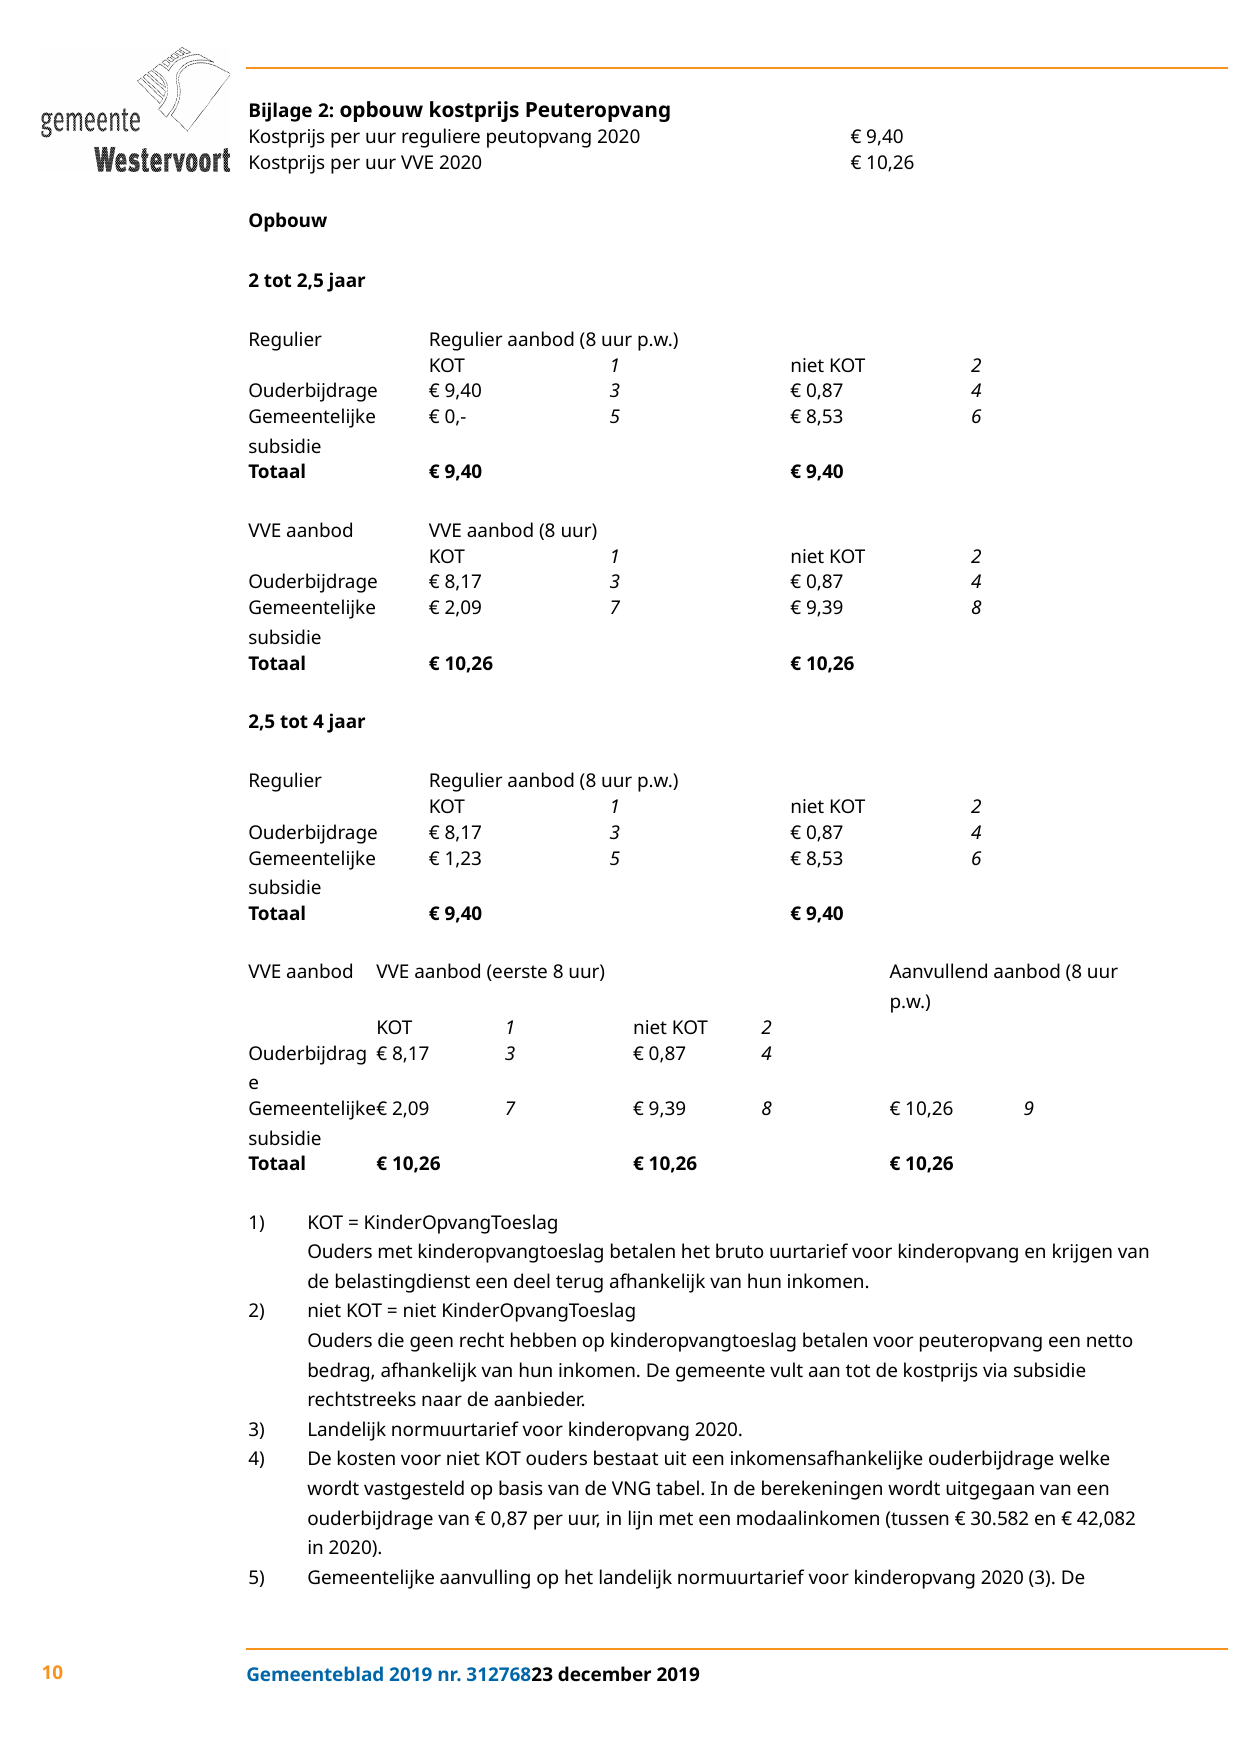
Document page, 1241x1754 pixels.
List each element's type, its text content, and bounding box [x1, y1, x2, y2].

table_cell 5 [609, 845, 790, 900]
table_cell € 8,17 [429, 569, 609, 594]
table_cell € 8,17 [376, 1040, 504, 1095]
table_cell Totaal [248, 1150, 376, 1176]
table_cell 6 [971, 403, 1152, 459]
table_cell 6 [971, 845, 1152, 900]
table_cell [505, 1150, 633, 1176]
table_header VVE aanbod (eerste 8 uur) [376, 959, 889, 1014]
table_cell 8 [761, 1095, 889, 1150]
table_cell € 9,40 [790, 459, 971, 484]
list Ouders met kinderopvangtoeslag betalen het bruto uurtarief voor kinderopvang en krijgen van de belastingdienst een deel terug afhankelijk van hun inkomen. [248, 1238, 1152, 1294]
table_cell [248, 352, 429, 378]
table_cell 7 [505, 1095, 633, 1150]
table_cell 2 [971, 352, 1152, 378]
table_cell 5 [609, 403, 790, 459]
table_cell € 10,26 [633, 1150, 761, 1176]
table_cell KOT [429, 352, 609, 378]
table_cell [1023, 1150, 1152, 1176]
table_cell € 9,39 [790, 595, 971, 650]
table_cell [248, 1014, 376, 1040]
table_cell [609, 900, 790, 926]
table_cell € 8,17 [429, 819, 609, 845]
text 2,5 tot 4 jaar [248, 708, 1152, 734]
table_cell € 2,09 [376, 1095, 504, 1150]
table_cell [971, 900, 1152, 926]
table_cell [609, 459, 790, 484]
table_cell Kostprijs per uur VVE 2020 [248, 149, 850, 175]
table_cell Ouderbijdrage [248, 819, 429, 845]
table_cell € 8,53 [790, 403, 971, 459]
list niet KOT = niet KinderOpvangToeslag [248, 1298, 1152, 1323]
table_cell € 10,26 [376, 1150, 504, 1176]
table_header VVE aanbod (8 uur) [429, 517, 1152, 543]
table_cell € 2,09 [429, 595, 609, 650]
text Bijlage 2: opbouw kostprijs Peuteropvang [248, 95, 1152, 123]
table_header Kostprijs per uur reguliere peutopvang 2020 [248, 124, 850, 149]
table_cell Totaal [248, 900, 429, 926]
table_header Regulier aanbod (8 uur p.w.) [429, 326, 1152, 352]
list Gemeentelijke aanvulling op het landelijk normuurtarief voor kinderopvang 2020 (3). De [248, 1564, 1152, 1590]
table_cell [248, 793, 429, 819]
picture [41, 47, 231, 172]
table_cell € 0,87 [790, 378, 971, 403]
table_cell € 9,40 [429, 900, 609, 926]
table_cell 4 [971, 378, 1152, 403]
table_cell KOT [376, 1014, 504, 1040]
table_cell € 10,26 [429, 650, 609, 676]
table_header Regulier aanbod (8 uur p.w.) [429, 768, 1152, 793]
table_cell Gemeentelijke subsidie [248, 595, 429, 650]
table_cell niet KOT [790, 352, 971, 378]
table_cell Ouderbijdrage [248, 378, 429, 403]
table_cell 1 [609, 543, 790, 569]
table_cell 8 [971, 595, 1152, 650]
table_cell Gemeentelijke subsidie [248, 403, 429, 459]
table_cell Totaal [248, 650, 429, 676]
table_header € 9,40 [850, 124, 1152, 149]
table_cell [889, 1040, 1023, 1095]
table_cell 3 [609, 378, 790, 403]
table_header Regulier [248, 326, 429, 352]
table_cell € 10,26 [790, 650, 971, 676]
table_cell [971, 459, 1152, 484]
table_cell niet KOT [790, 793, 971, 819]
table_cell € 10,26 [889, 1095, 1023, 1150]
table_cell € 9,39 [633, 1095, 761, 1150]
table_cell € 10,26 [889, 1150, 1023, 1176]
table_cell € 0,- [429, 403, 609, 459]
list Ouders die geen recht hebben op kinderopvangtoeslag betalen voor peuteropvang een netto bedrag, afhankelijk van hun inkomen. De gemeente vult aan tot de kostprijs via subsidie rechtstreeks naar de aanbieder. [248, 1327, 1152, 1412]
table_cell 3 [505, 1040, 633, 1095]
table_cell 3 [609, 569, 790, 594]
table_cell € 9,40 [429, 459, 609, 484]
text 2 tot 2,5 jaar [248, 267, 1152, 293]
table_cell Totaal [248, 459, 429, 484]
table_cell [761, 1150, 889, 1176]
table_cell [248, 543, 429, 569]
table_cell 4 [761, 1040, 889, 1095]
table_cell 9 [1023, 1095, 1152, 1150]
table_cell € 8,53 [790, 845, 971, 900]
list KOT = KinderOpvangToeslag [248, 1209, 1152, 1235]
table_cell 1 [505, 1014, 633, 1040]
table_cell 3 [609, 819, 790, 845]
table_cell 7 [609, 595, 790, 650]
table_cell [1023, 1040, 1152, 1095]
table_cell Ouderbijdrage [248, 1040, 376, 1095]
table_header VVE aanbod [248, 959, 376, 1014]
table_cell [889, 1014, 1023, 1040]
table_header Aanvullend aanbod (8 uur p.w.) [889, 959, 1152, 1014]
table_cell 2 [971, 543, 1152, 569]
table_cell 4 [971, 819, 1152, 845]
list De kosten voor niet KOT ouders bestaat uit een inkomensafhankelijke ouderbijdrage welke wordt vastgesteld op basis van de VNG tabel. In de berekeningen wordt uitgegaan van een ouderbijdrage van € 0,87 per uur, in lijn met een modaalinkomen (tussen € 30.582 en € 42,082 in 2020). [248, 1446, 1152, 1560]
table_cell [609, 650, 790, 676]
table_cell € 1,23 [429, 845, 609, 900]
table_header VVE aanbod [248, 517, 429, 543]
table_cell € 10,26 [850, 149, 1152, 175]
table_cell 1 [609, 793, 790, 819]
table_cell Gemeentelijke subsidie [248, 1095, 376, 1150]
table_cell € 9,40 [790, 900, 971, 926]
table_cell 1 [609, 352, 790, 378]
table_cell niet KOT [790, 543, 971, 569]
table_header Regulier [248, 768, 429, 793]
table_cell Ouderbijdrage [248, 569, 429, 594]
table_cell € 0,87 [790, 569, 971, 594]
table_cell € 0,87 [790, 819, 971, 845]
table_cell niet KOT [633, 1014, 761, 1040]
table_cell Gemeentelijke subsidie [248, 845, 429, 900]
table_cell 2 [761, 1014, 889, 1040]
list Landelijk normuurtarief voor kinderopvang 2020. [248, 1416, 1152, 1442]
table_cell [971, 650, 1152, 676]
table_cell [1023, 1014, 1152, 1040]
table_cell € 0,87 [633, 1040, 761, 1095]
table_cell 4 [971, 569, 1152, 594]
table_cell € 9,40 [429, 378, 609, 403]
table_cell 2 [971, 793, 1152, 819]
table_cell KOT [429, 543, 609, 569]
table_cell KOT [429, 793, 609, 819]
text Opbouw [248, 208, 1152, 233]
